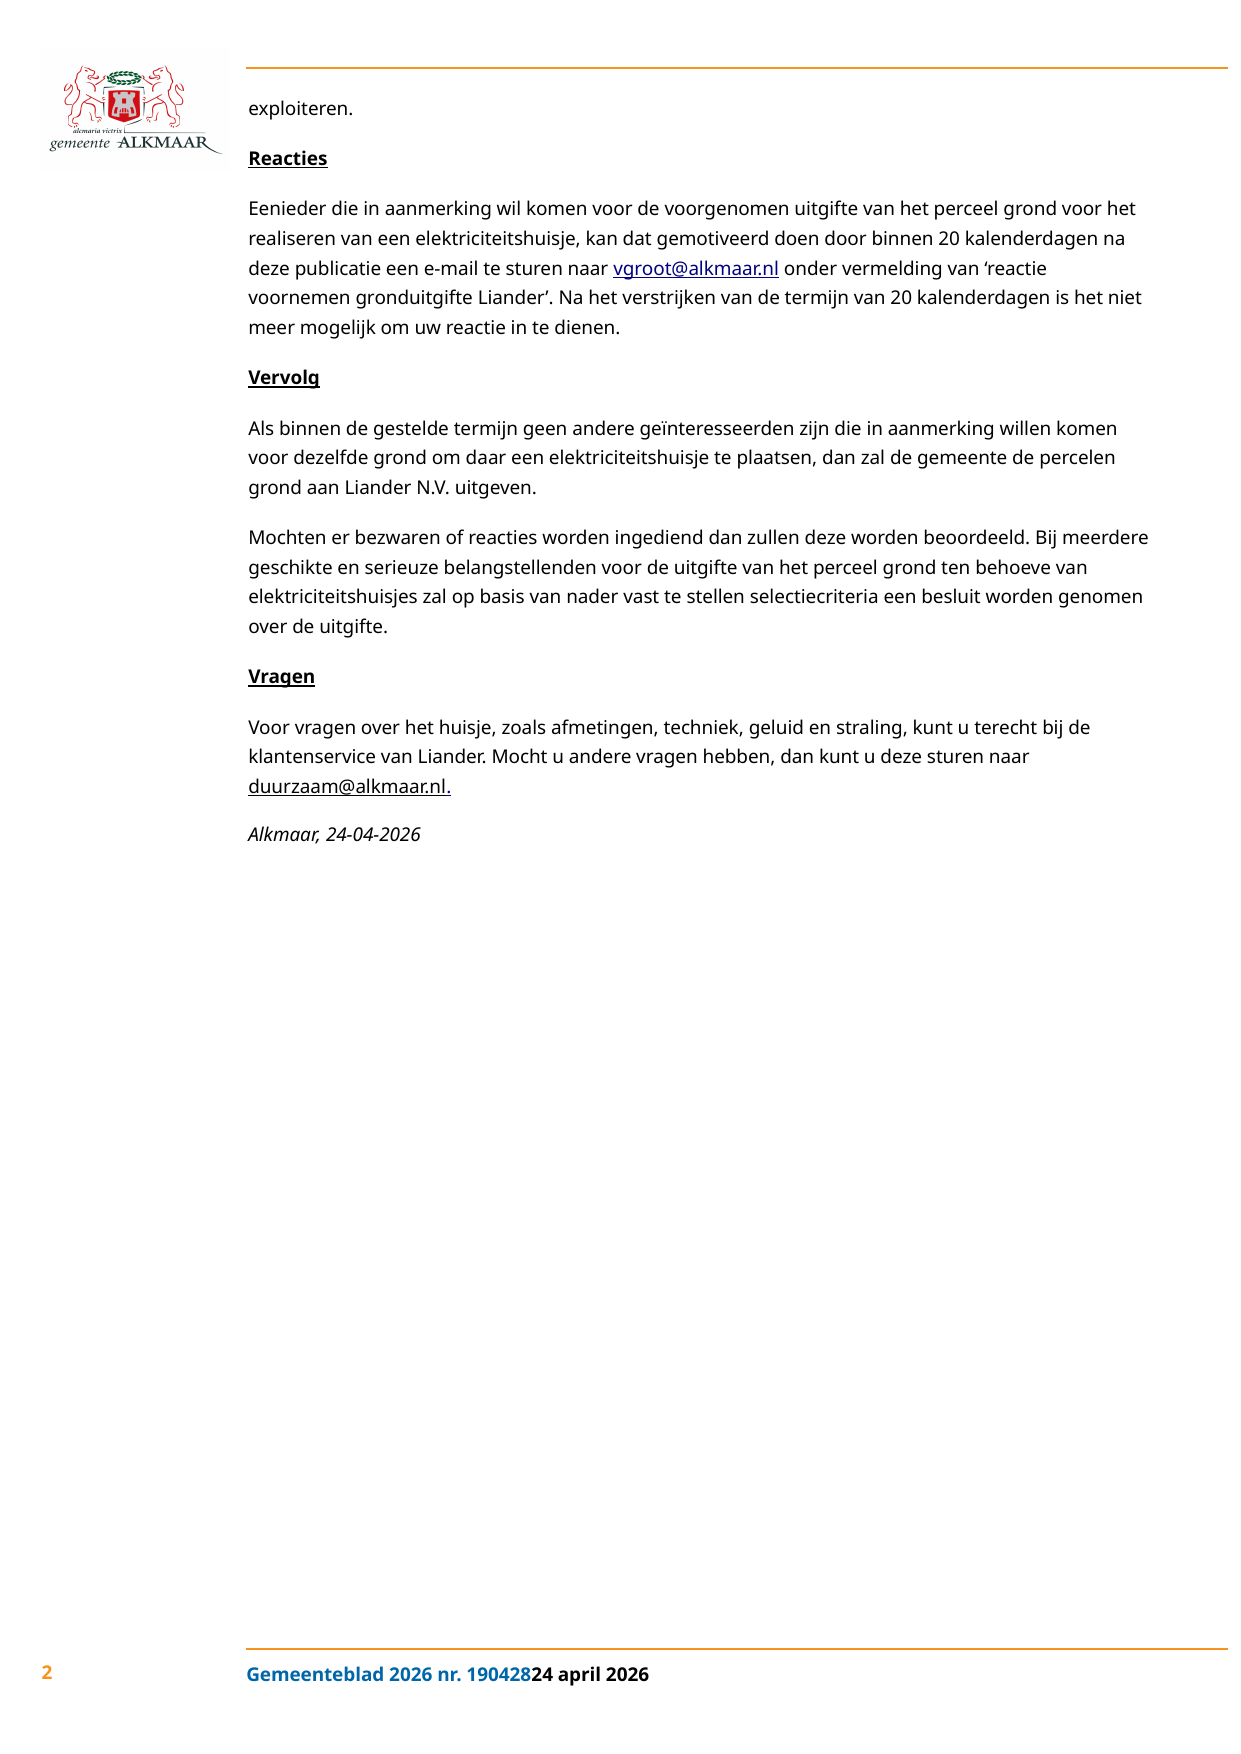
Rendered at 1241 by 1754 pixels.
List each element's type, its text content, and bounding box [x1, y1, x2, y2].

text Mochten er bezwaren of reacties worden ingediend dan zullen deze worden beoordeeld. Bij meerdere geschikte en serieuze belangstellenden voor de uitgifte van het perceel grond ten behoeve van elektriciteitshuisjes zal op basis van nader vast te stellen selectiecriteria een besluit worden genomen over de uitgifte. [248, 524, 1152, 639]
text Eenieder die in aanmerking wil komen voor de voorgenomen uitgifte van het perceel grond voor het realiseren van een elektriciteitshuisje, kan dat gemotiveerd doen door binnen 20 kalenderdagen na deze publicatie een e-mail te sturen naar vgroot@alkmaar.nl onder vermelding van ‘reactie voornemen gronduitgifte Liander’. Na het verstrijken van de termijn van 20 kalenderdagen is het niet meer mogelijk om uw reactie in te dienen. [248, 196, 1152, 340]
text Alkmaar, 24-04-2026 [248, 821, 1152, 847]
text Vervolg [248, 364, 1152, 390]
text Als binnen de gestelde termijn geen andere geïnteresseerden zijn die in aanmerking willen komen voor dezelfde grond om daar een elektriciteitshuisje te plaatsen, dan zal de gemeente de percelen grond aan Liander N.V. uitgeven. [248, 415, 1152, 500]
text Vragen [248, 663, 1152, 689]
text Reacties [248, 145, 1152, 171]
text Voor vragen over het huisje, zoals afmetingen, techniek, geluid en straling, kunt u terecht bij de klantenservice van Liander. Mocht u andere vragen hebben, dan kunt u deze sturen naar duurzaam@alkmaar.nl. [248, 714, 1152, 799]
picture [41, 47, 231, 172]
text exploiteren. [248, 95, 1152, 121]
